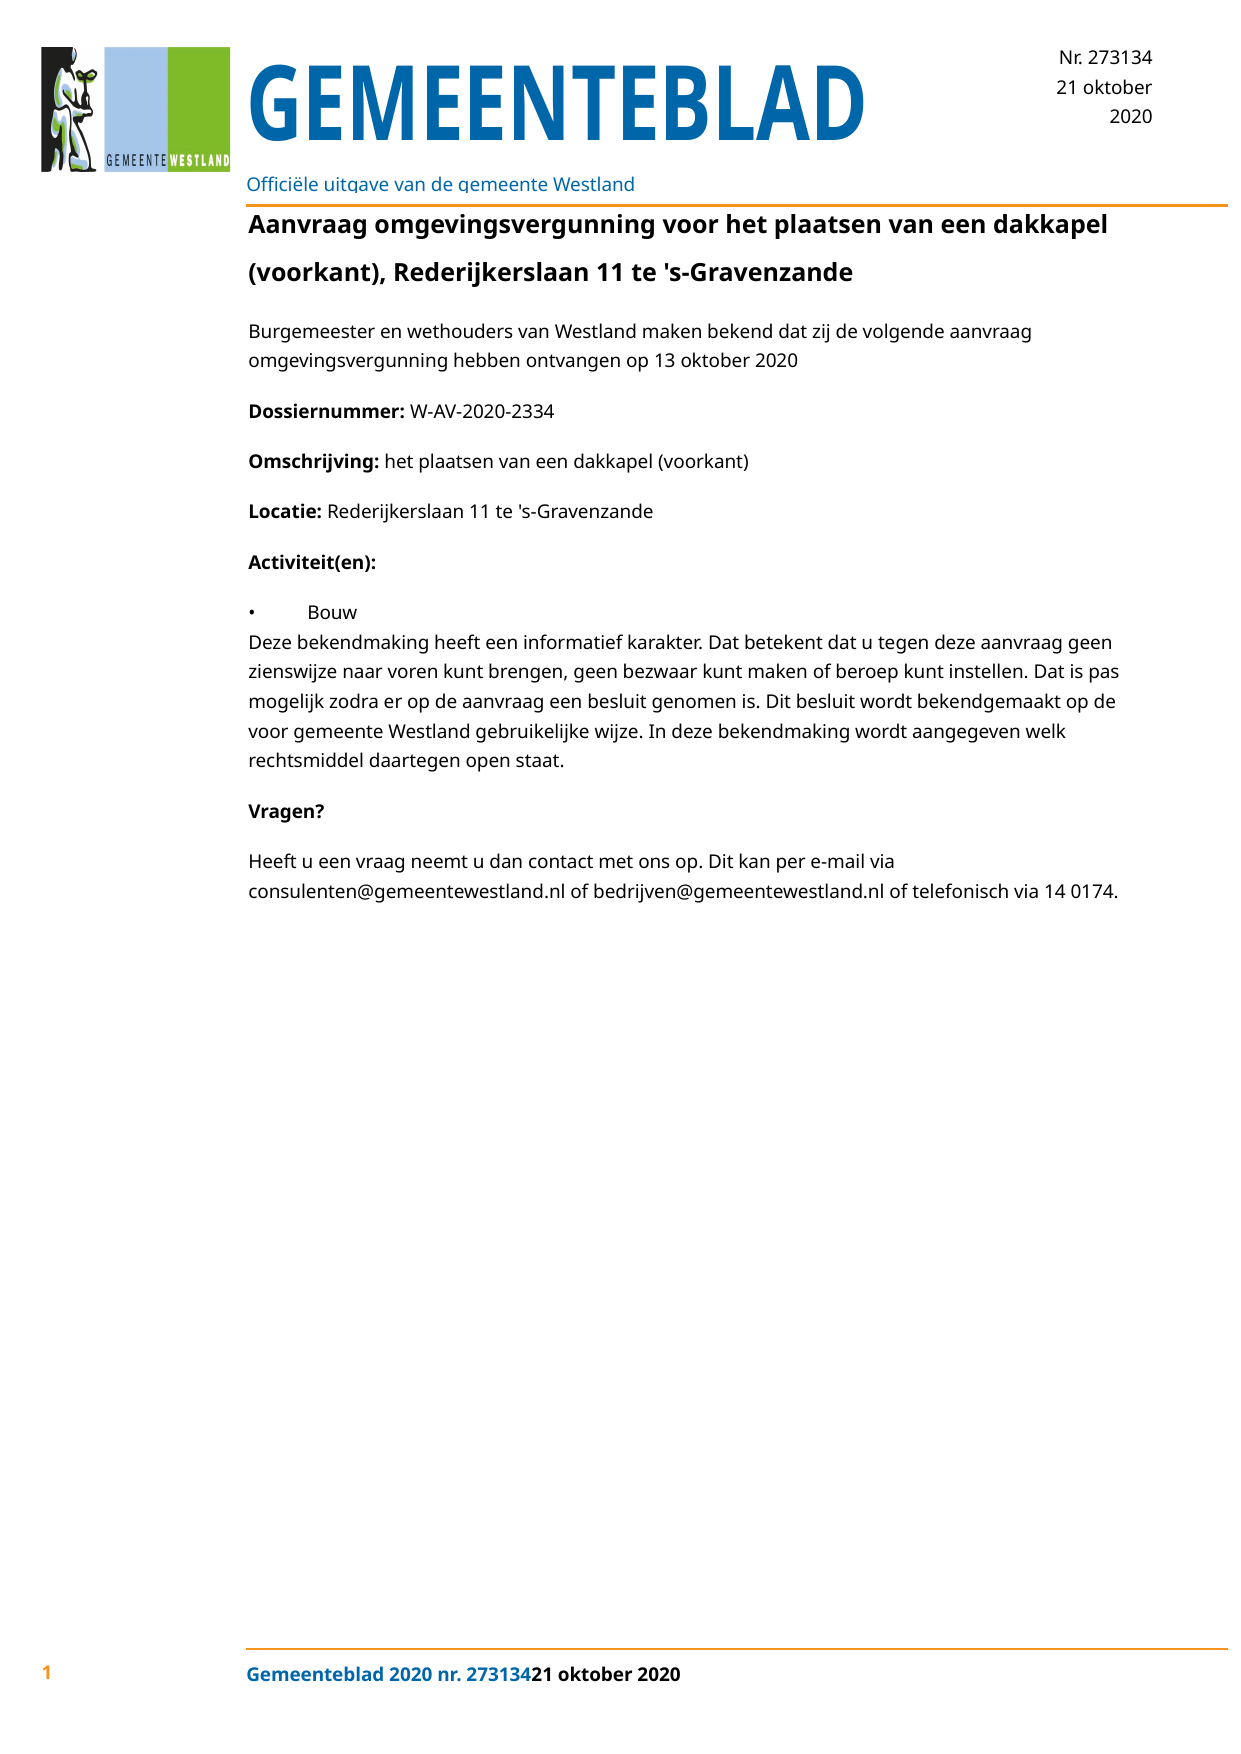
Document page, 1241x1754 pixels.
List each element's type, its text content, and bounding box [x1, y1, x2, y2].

text Locatie: Rederijkerslaan 11 te 's-Gravenzande [248, 499, 1152, 524]
text Vragen? [248, 798, 1152, 824]
text Omschrijving: het plaatsen van een dakkapel (voorkant) [248, 448, 1152, 474]
text Dossiernummer: W-AV-2020-2334 [248, 398, 1152, 424]
text Activiteit(en): [248, 549, 1152, 575]
text Heeft u een vraag neemt u dan contact met ons op. Dit kan per e-mail via consulenten@gemeentewestland.nl of bedrijven@gemeentewestland.nl of telefonisch via 14 0174. [248, 848, 1152, 904]
text Deze bekendmaking heeft een informatief karakter. Dat betekent dat u tegen deze aanvraag geen zienswijze naar voren kunt brengen, geen bezwaar kunt maken of beroep kunt instellen. Dat is pas mogelijk zodra er op de aanvraag een besluit genomen is. Dit besluit wordt bekendgemaakt op de voor gemeente Westland gebruikelijke wijze. In deze bekendmaking wordt aangegeven welk rechtsmiddel daartegen open staat. [248, 629, 1152, 773]
text Aanvraag omgevingsvergunning voor het plaatsen van een dakkapel (voorkant), Rederijkerslaan 11 te 's-Gravenzande [248, 207, 1152, 288]
text Burgemeester en wethouders van Westland maken bekend dat zij de volgende aanvraag omgevingsvergunning hebben ontvangen op 13 oktober 2020 [248, 318, 1152, 373]
list Bouw [248, 599, 1152, 625]
picture [41, 47, 231, 172]
